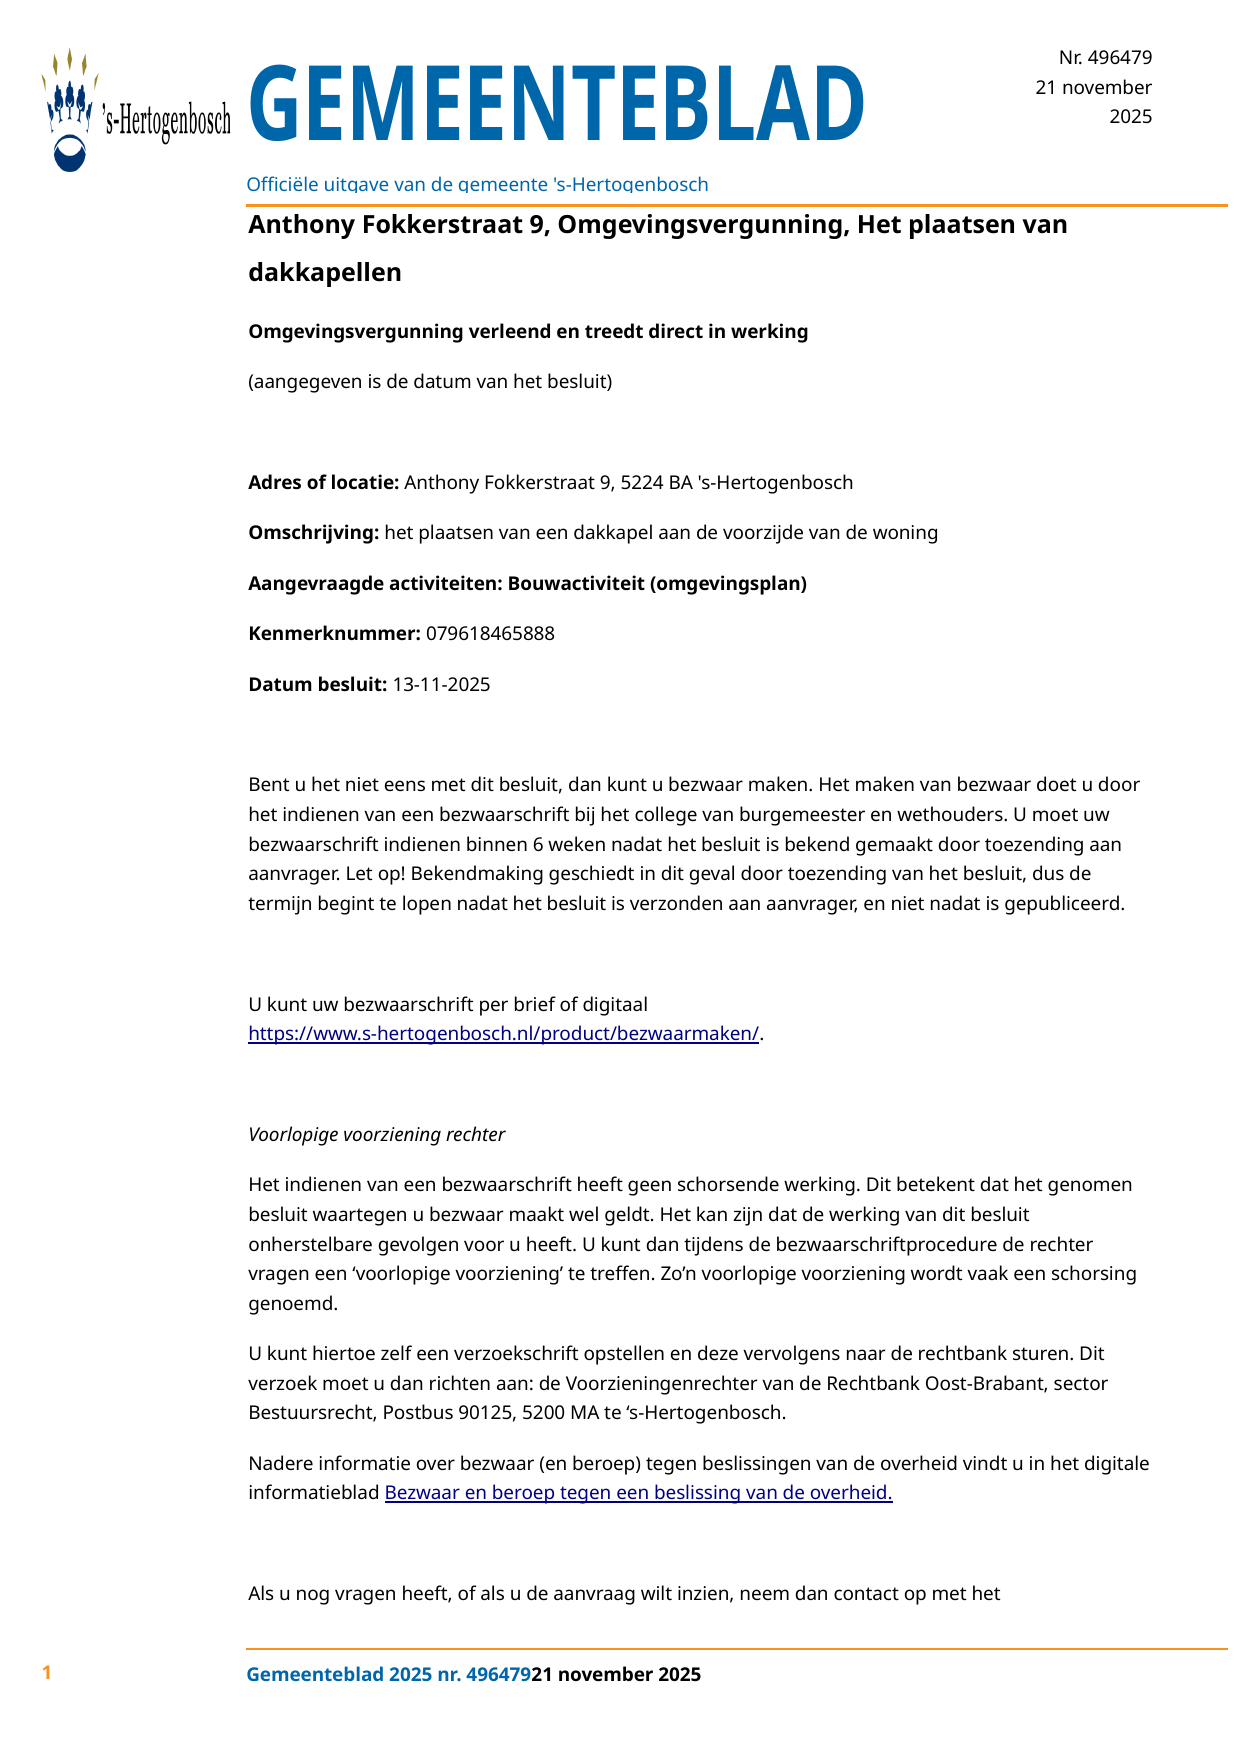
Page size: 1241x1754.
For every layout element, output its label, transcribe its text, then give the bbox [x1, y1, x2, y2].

text Voorlopige voorziening rechter [248, 1121, 1152, 1147]
picture [41, 47, 231, 172]
text Datum besluit: 13-11-2025 [248, 671, 1152, 697]
text Het indienen van een bezwaarschrift heeft geen schorsende werking. Dit betekent dat het genomen besluit waartegen u bezwaar maakt wel geldt. Het kan zijn dat de werking van dit besluit onherstelbare gevolgen voor u heeft. U kunt dan tijdens de bezwaarschriftprocedure de rechter vragen een ‘voorlopige voorziening’ te treffen. Zo’n voorlopige voorziening wordt vaak een schorsing genoemd. [248, 1172, 1152, 1316]
text Adres of locatie: Anthony Fokkerstraat 9, 5224 BA 's-Hertogenbosch [248, 469, 1152, 495]
text U kunt hiertoe zelf een verzoekschrift opstellen en deze vervolgens naar de rechtbank sturen. Dit verzoek moet u dan richten aan: de Voorzieningenrechter van de Rechtbank Oost-Brabant, sector Bestuursrecht, Postbus 90125, 5200 MA te ‘s-Hertogenbosch. [248, 1340, 1152, 1425]
text Nadere informatie over bezwaar (en beroep) tegen beslissingen van de overheid vindt u in het digitale informatieblad Bezwaar en beroep tegen een beslissing van de overheid. [248, 1450, 1152, 1505]
text Als u nog vragen heeft, of als u de aanvraag wilt inzien, neem dan contact op met het [248, 1580, 1152, 1606]
text U kunt uw bezwaarschrift per brief of digitaal https://www.s-hertogenbosch.nl/product/bezwaarmaken/. [248, 991, 1152, 1046]
text (aangegeven is de datum van het besluit) [248, 368, 1152, 394]
text Omschrijving: het plaatsen van een dakkapel aan de voorzijde van de woning [248, 519, 1152, 545]
text Omgevingsvergunning verleend en treedt direct in werking [248, 318, 1152, 344]
text Bent u het niet eens met dit besluit, dan kunt u bezwaar maken. Het maken van bezwaar doet u door het indienen van een bezwaarschrift bij het college van burgemeester en wethouders. U moet uw bezwaarschrift indienen binnen 6 weken nadat het besluit is bekend gemaakt door toezending aan aanvrager. Let op! Bekendmaking geschiedt in dit geval door toezending van het besluit, dus de termijn begint te lopen nadat het besluit is verzonden aan aanvrager, en niet nadat is gepubliceerd. [248, 772, 1152, 916]
text Aangevraagde activiteiten: Bouwactiviteit (omgevingsplan) [248, 570, 1152, 596]
text Kenmerknummer: 079618465888 [248, 620, 1152, 646]
text Anthony Fokkerstraat 9, Omgevingsvergunning, Het plaatsen van dakkapellen [248, 207, 1152, 288]
